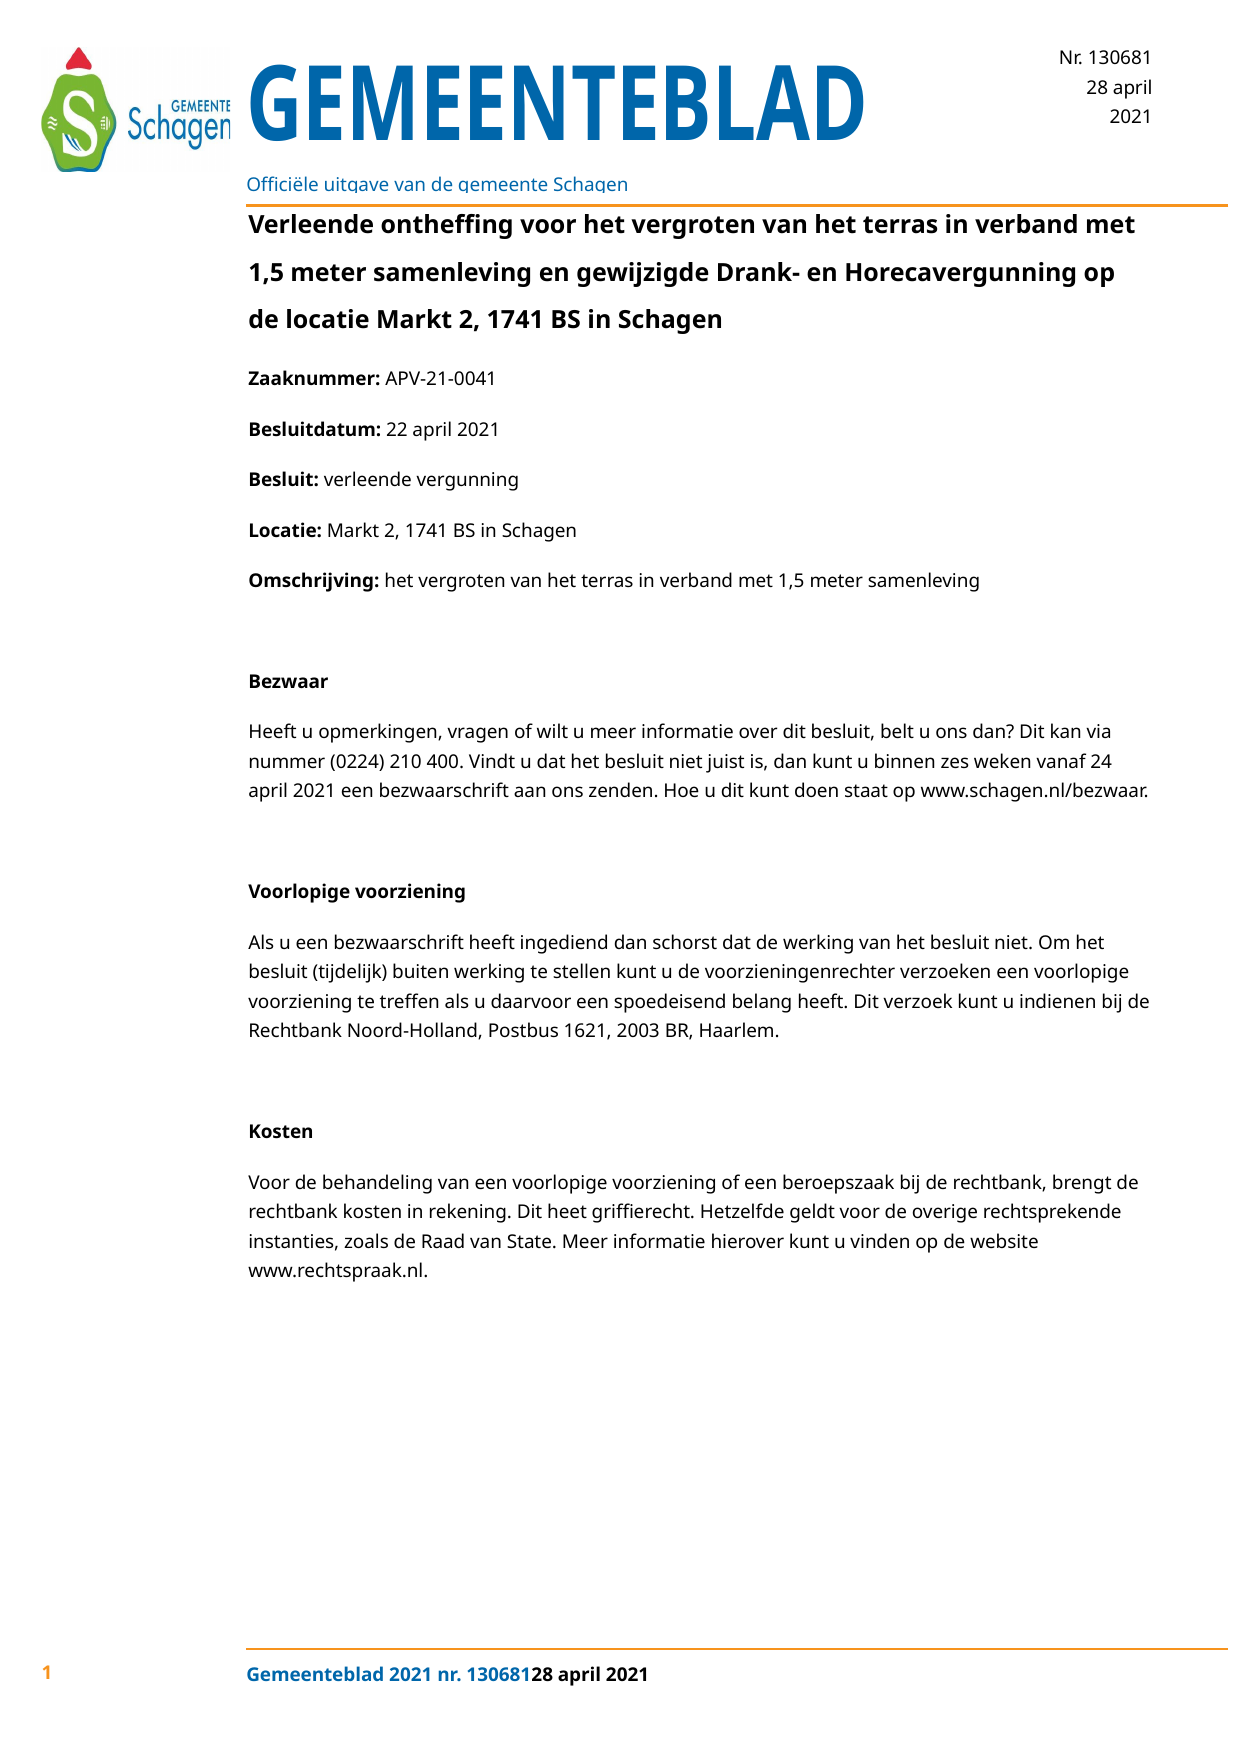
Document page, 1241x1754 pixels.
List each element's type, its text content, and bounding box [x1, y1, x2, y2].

text Locatie: Markt 2, 1741 BS in Schagen [248, 517, 1152, 542]
text Voorlopige voorziening [248, 878, 1152, 904]
text Zaaknummer: APV-21-0041 [248, 366, 1152, 391]
text Besluitdatum: 22 april 2021 [248, 416, 1152, 442]
text Heeft u opmerkingen, vragen of wilt u meer informatie over dit besluit, belt u ons dan? Dit kan via nummer (0224) 210 400. Vindt u dat het besluit niet juist is, dan kunt u binnen zes weken vanaf 24 april 2021 een bezwaarschrift aan ons zenden. Hoe u dit kunt doen staat op www.schagen.nl/bezwaar. [248, 718, 1152, 803]
text Als u een bezwaarschrift heeft ingediend dan schorst dat de werking van het besluit niet. Om het besluit (tijdelijk) buiten werking te stellen kunt u de voorzieningenrechter verzoeken een voorlopige voorziening te treffen als u daarvoor een spoedeisend belang heeft. Dit verzoek kunt u indienen bij de Rechtbank Noord-Holland, Postbus 1621, 2003 BR, Haarlem. [248, 929, 1152, 1043]
text Voor de behandeling van een voorlopige voorziening of een beroepszaak bij de rechtbank, brengt de rechtbank kosten in rekening. Dit heet griffierecht. Hetzelfde geldt voor de overige rechtsprekende instanties, zoals de Raad van State. Meer informatie hierover kunt u vinden op de website www.rechtspraak.nl. [248, 1169, 1152, 1283]
text Omschrijving: het vergroten van het terras in verband met 1,5 meter samenleving [248, 567, 1152, 593]
text Kosten [248, 1118, 1152, 1144]
text Besluit: verleende vergunning [248, 466, 1152, 492]
picture [41, 47, 231, 172]
text Verleende ontheffing voor het vergroten van het terras in verband met 1,5 meter samenleving en gewijzigde Drank- en Horecavergunning op de locatie Markt 2, 1741 BS in Schagen [248, 207, 1152, 336]
text Bezwaar [248, 668, 1152, 694]
